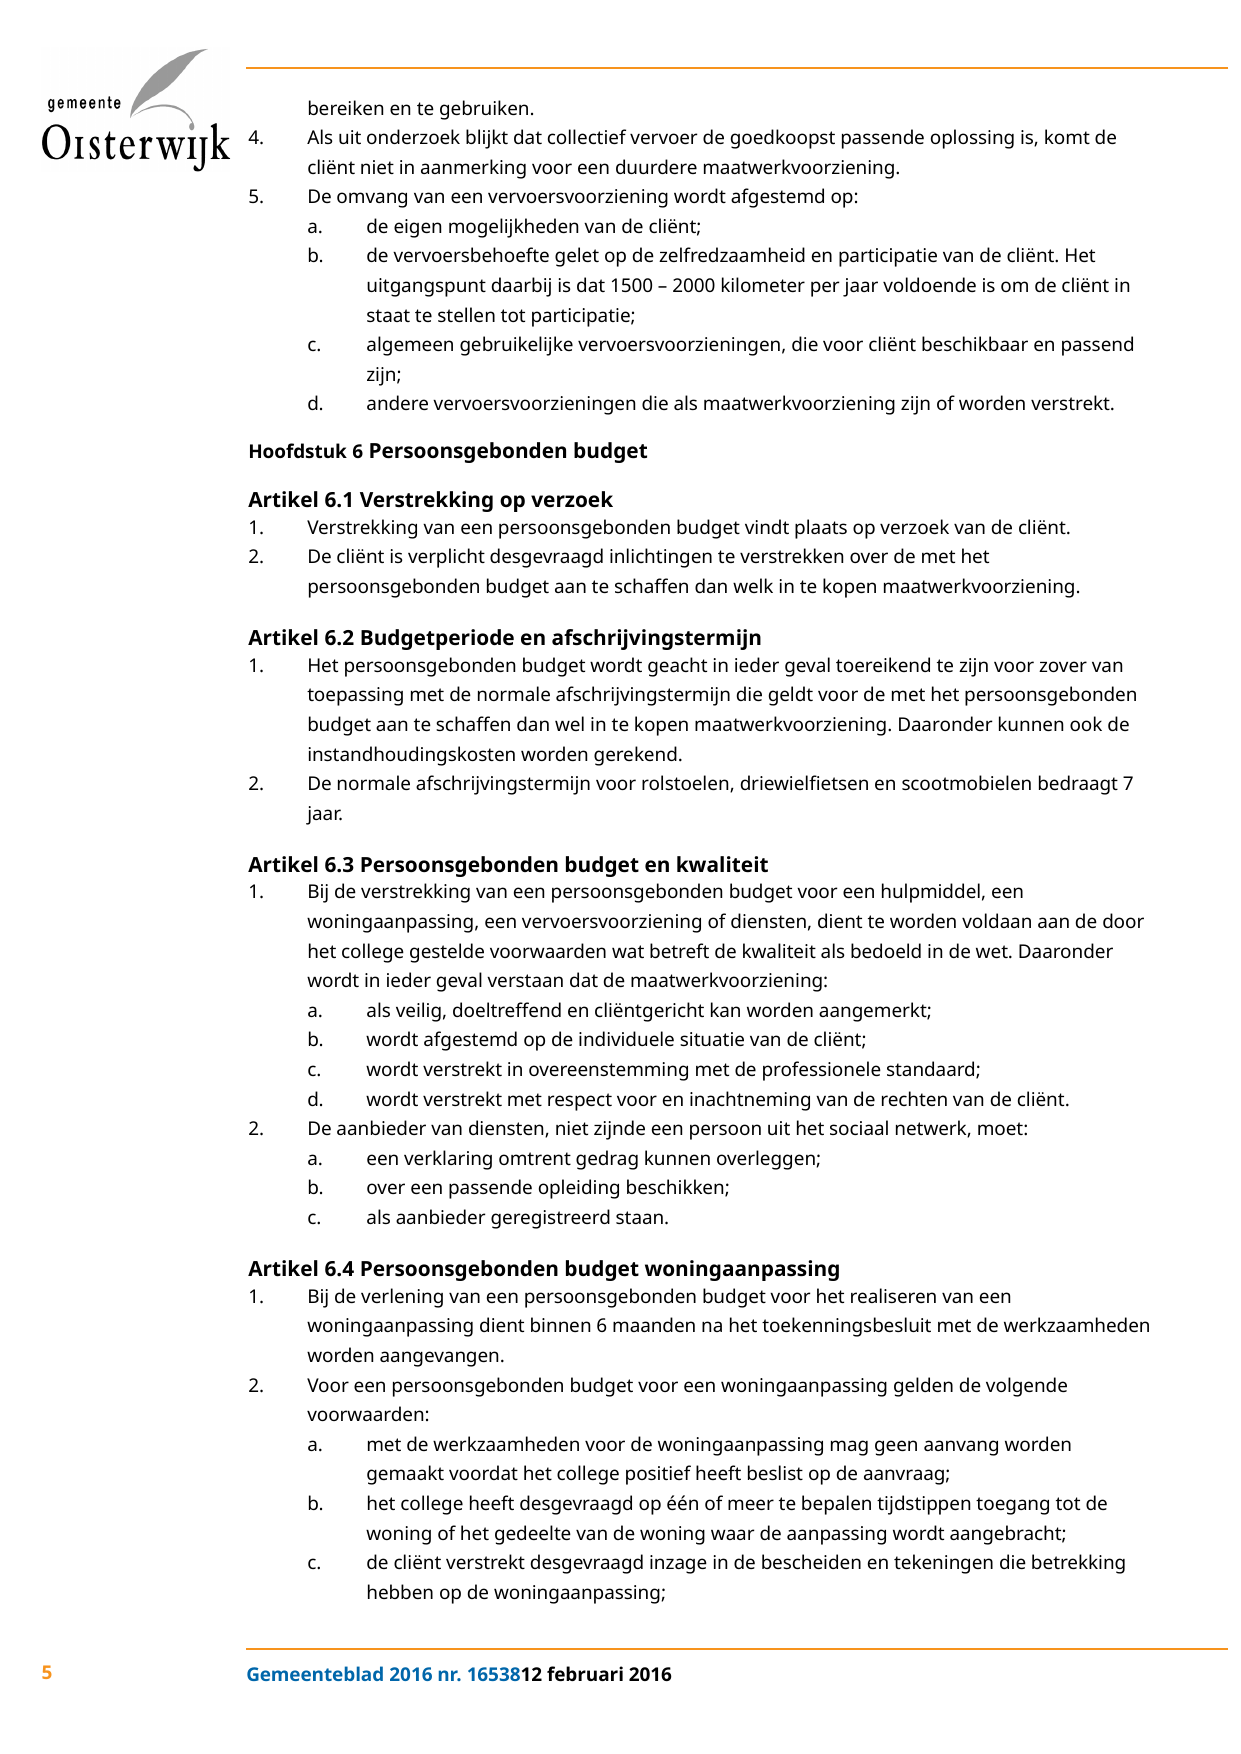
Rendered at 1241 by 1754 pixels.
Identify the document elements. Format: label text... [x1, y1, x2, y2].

list wordt afgestemd op de individuele situatie van de cliënt; [307, 1027, 1152, 1052]
list Als uit onderzoek blijkt dat collectief vervoer de goedkoopst passende oplossing is, komt de cliënt niet in aanmerking voor een duurdere maatwerkvoorziening. [248, 124, 1152, 180]
list Bij de verstrekking van een persoonsgebonden budget voor een hulpmiddel, een woningaanpassing, een vervoersvoorziening of diensten, dient te worden voldaan aan de door het college gestelde voorwaarden wat betreft de kwaliteit als bedoeld in de wet. Daaronder wordt in ieder geval verstaan dat de maatwerkvoorziening: [248, 879, 1152, 993]
list wordt verstrekt met respect voor en inachtneming van de rechten van de cliënt. [307, 1086, 1152, 1112]
list andere vervoersvoorzieningen die als maatwerkvoorziening zijn of worden verstrekt. [307, 391, 1152, 416]
list over een passende opleiding beschikken; [307, 1174, 1152, 1200]
text Artikel 6.4 Persoonsgebonden budget woningaanpassing [248, 1254, 1152, 1283]
list Bij de verlening van een persoonsgebonden budget voor het realiseren van een woningaanpassing dient binnen 6 maanden na het toekenningsbesluit met de werkzaamheden worden aangevangen. [248, 1283, 1152, 1368]
list Verstrekking van een persoonsgebonden budget vindt plaats op verzoek van de cliënt. [248, 514, 1152, 540]
list bereiken en te gebruiken. [248, 95, 1152, 121]
list De normale afschrijvingstermijn voor rolstoelen, driewielfietsen en scootmobielen bedraagt 7 jaar. [248, 770, 1152, 826]
list als veilig, doeltreffend en cliëntgericht kan worden aangemerkt; [307, 997, 1152, 1023]
text Artikel 6.2 Budgetperiode en afschrijvingstermijn [248, 623, 1152, 652]
list de cliënt verstrekt desgevraagd inzage in de bescheiden en tekeningen die betrekking hebben op de woningaanpassing; [307, 1549, 1152, 1604]
text Artikel 6.1 Verstrekking op verzoek [248, 486, 1152, 514]
list De omvang van een vervoersvoorziening wordt afgestemd op: [248, 183, 1152, 209]
list de vervoersbehoefte gelet op de zelfredzaamheid en participatie van de cliënt. Het uitgangspunt daarbij is dat 1500 – 2000 kilometer per jaar voldoende is om de cliënt in staat te stellen tot participatie; [307, 243, 1152, 328]
picture [41, 47, 231, 172]
list het college heeft desgevraagd op één of meer te bepalen tijdstippen toegang tot de woning of het gedeelte van de woning waar de aanpassing wordt aangebracht; [307, 1490, 1152, 1545]
list De aanbieder van diensten, niet zijnde een persoon uit het sociaal netwerk, moet: [248, 1115, 1152, 1141]
list als aanbieder geregistreerd staan. [307, 1204, 1152, 1230]
list met de werkzaamheden voor de woningaanpassing mag geen aanvang worden gemaakt voordat het college positief heeft beslist op de aanvraag; [307, 1431, 1152, 1486]
list de eigen mogelijkheden van de cliënt; [307, 213, 1152, 239]
list algemeen gebruikelijke vervoersvoorzieningen, die voor cliënt beschikbaar en passend zijn; [307, 331, 1152, 387]
list wordt verstrekt in overeenstemming met de professionele standaard; [307, 1056, 1152, 1082]
text Hoofdstuk 6 Persoonsgebonden budget [248, 436, 1152, 465]
list een verklaring omtrent gedrag kunnen overleggen; [307, 1145, 1152, 1171]
list Het persoonsgebonden budget wordt geacht in ieder geval toereikend te zijn voor zover van toepassing met de normale afschrijvingstermijn die geldt voor de met het persoonsgebonden budget aan te schaffen dan wel in te kopen maatwerkvoorziening. Daaronder kunnen ook de instandhoudingskosten worden gerekend. [248, 652, 1152, 766]
list Voor een persoonsgebonden budget voor een woningaanpassing gelden de volgende voorwaarden: [248, 1372, 1152, 1427]
text Artikel 6.3 Persoonsgebonden budget en kwaliteit [248, 850, 1152, 879]
list De cliënt is verplicht desgevraagd inlichtingen te verstrekken over de met het persoonsgebonden budget aan te schaffen dan welk in te kopen maatwerkvoorziening. [248, 543, 1152, 599]
